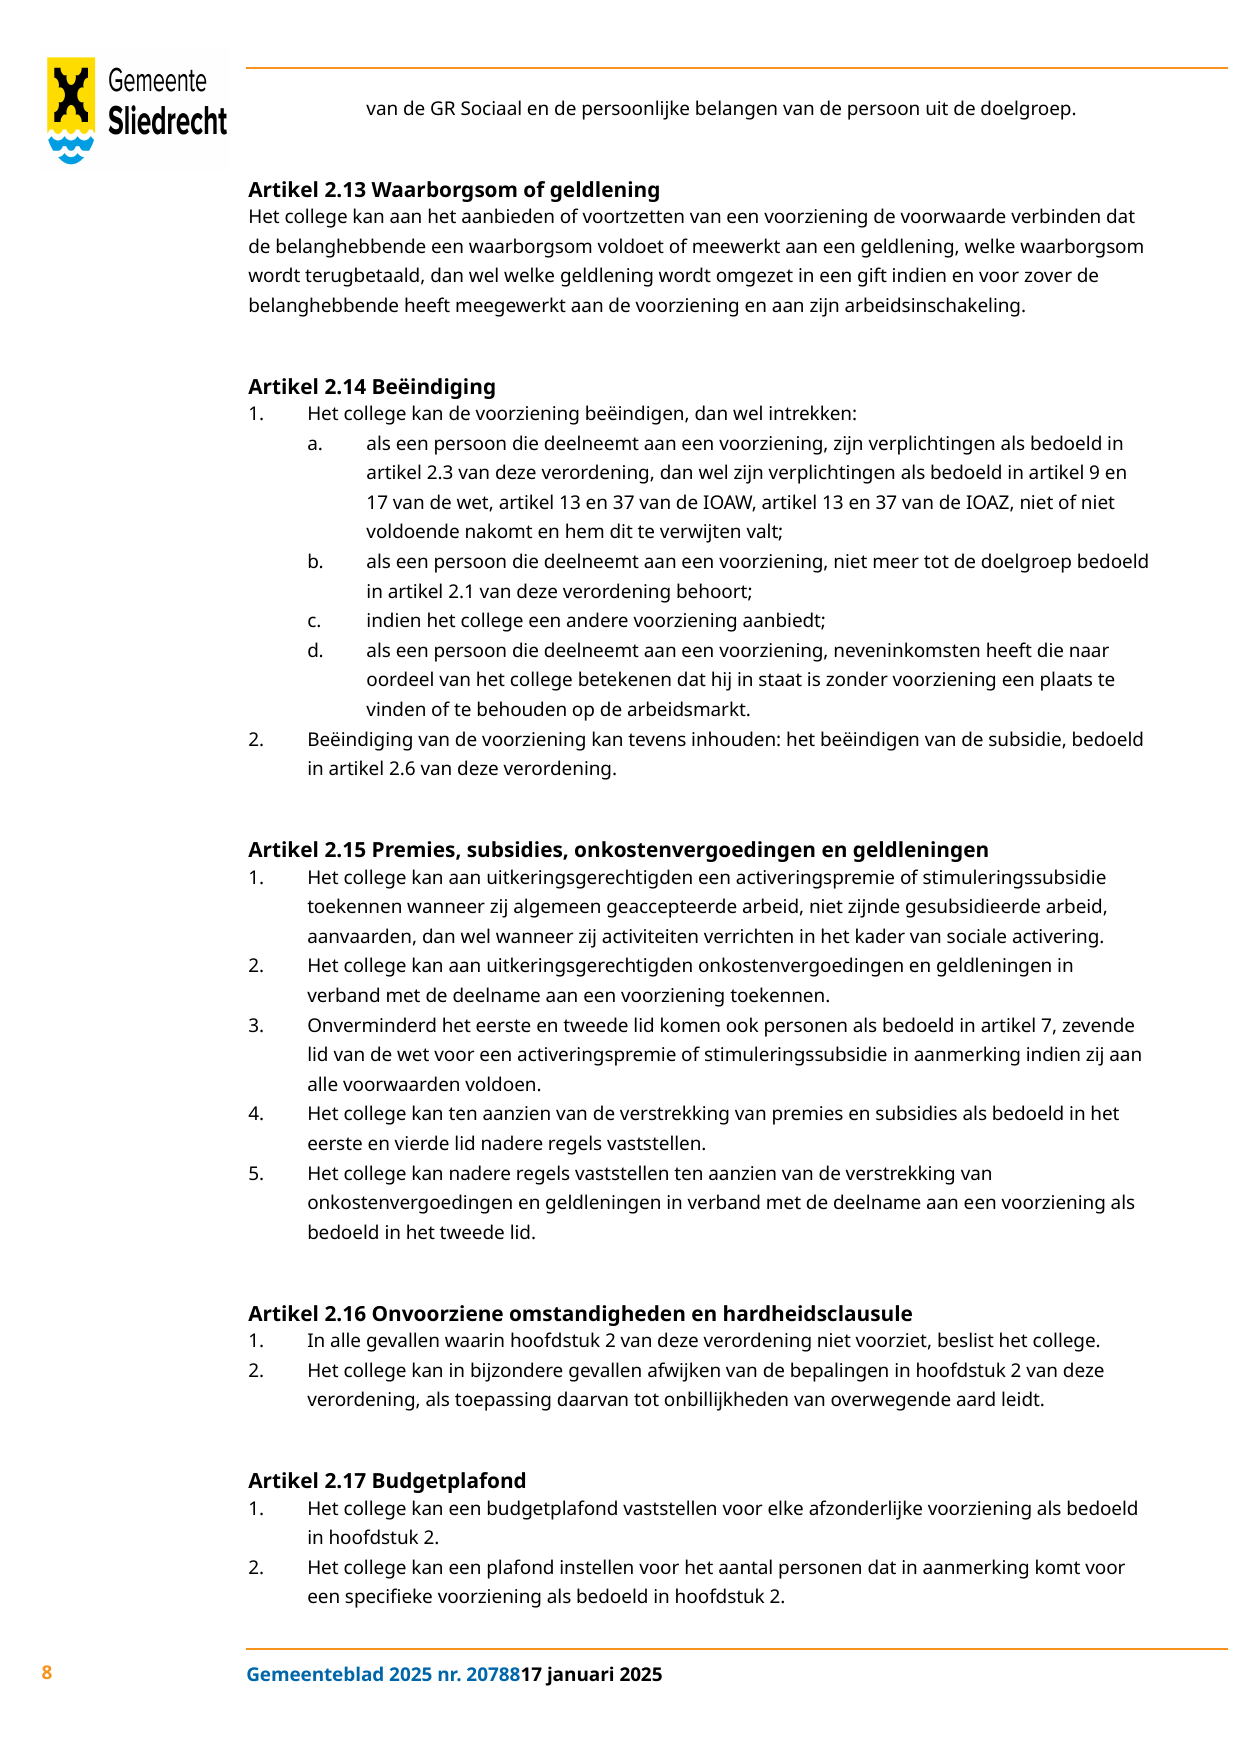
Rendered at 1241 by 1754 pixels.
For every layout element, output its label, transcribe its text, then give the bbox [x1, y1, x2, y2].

list Beëindiging van de voorziening kan tevens inhouden: het beëindigen van de subsidie, bedoeld in artikel 2.6 van deze verordening. [248, 726, 1152, 781]
list Het college kan aan uitkeringsgerechtigden een activeringspremie of stimuleringssubsidie toekennen wanneer zij algemeen geaccepteerde arbeid, niet zijnde gesubsidieerde arbeid, aanvaarden, dan wel wanneer zij activiteiten verrichten in het kader van sociale activering. [248, 864, 1152, 949]
list Het college kan een plafond instellen voor het aantal personen dat in aanmerking komt voor een specifieke voorziening als bedoeld in hoofdstuk 2. [248, 1554, 1152, 1609]
list indien het college een andere voorziening aanbiedt; [307, 607, 1152, 633]
list als een persoon die deelneemt aan een voorziening, niet meer tot de doelgroep bedoeld in artikel 2.1 van deze verordening behoort; [307, 548, 1152, 604]
list als een persoon die deelneemt aan een voorziening, neveninkomsten heeft die naar oordeel van het college betekenen dat hij in staat is zonder voorziening een plaats te vinden of te behouden op de arbeidsmarkt. [307, 637, 1152, 722]
text Artikel 2.15 Premies, subsidies, onkostenvergoedingen en geldleningen [248, 835, 1152, 864]
list Onverminderd het eerste en tweede lid komen ook personen als bedoeld in artikel 7, zevende lid van de wet voor een activeringspremie of stimuleringssubsidie in aanmerking indien zij aan alle voorwaarden voldoen. [248, 1012, 1152, 1097]
text Artikel 2.13 Waarborgsom of geldlening [248, 175, 1152, 203]
list Het college kan de voorziening beëindigen, dan wel intrekken: [248, 400, 1152, 426]
list Het college kan nadere regels vaststellen ten aanzien van de verstrekking van onkostenvergoedingen en geldleningen in verband met de deelname aan een voorziening als bedoeld in het tweede lid. [248, 1160, 1152, 1244]
list van de GR Sociaal en de persoonlijke belangen van de persoon uit de doelgroep. [307, 95, 1152, 121]
list Het college kan aan uitkeringsgerechtigden onkostenvergoedingen en geldleningen in verband met de deelname aan een voorziening toekennen. [248, 953, 1152, 1008]
text Artikel 2.14 Beëindiging [248, 372, 1152, 400]
picture [41, 47, 231, 172]
list Het college kan ten aanzien van de verstrekking van premies en subsidies als bedoeld in het eerste en vierde lid nadere regels vaststellen. [248, 1101, 1152, 1156]
text Artikel 2.17 Budgetplafond [248, 1466, 1152, 1495]
list Het college kan in bijzondere gevallen afwijken van de bepalingen in hoofdstuk 2 van deze verordening, als toepassing daarvan tot onbillijkheden van overwegende aard leidt. [248, 1357, 1152, 1412]
text Het college kan aan het aanbieden of voortzetten van een voorziening de voorwaarde verbinden dat de belanghebbende een waarborgsom voldoet of meewerkt aan een geldlening, welke waarborgsom wordt terugbetaald, dan wel welke geldlening wordt omgezet in een gift indien en voor zover de belanghebbende heeft meegewerkt aan de voorziening en aan zijn arbeidsinschakeling. [248, 203, 1152, 318]
list als een persoon die deelneemt aan een voorziening, zijn verplichtingen als bedoeld in artikel 2.3 van deze verordening, dan wel zijn verplichtingen als bedoeld in artikel 9 en 17 van de wet, artikel 13 en 37 van de IOAW, artikel 13 en 37 van de IOAZ, niet of niet voldoende nakomt en hem dit te verwijten valt; [307, 430, 1152, 544]
list In alle gevallen waarin hoofdstuk 2 van deze verordening niet voorziet, beslist het college. [248, 1327, 1152, 1353]
text Artikel 2.16 Onvoorziene omstandigheden en hardheidsclausule [248, 1299, 1152, 1327]
list Het college kan een budgetplafond vaststellen voor elke afzonderlijke voorziening als bedoeld in hoofdstuk 2. [248, 1495, 1152, 1550]
